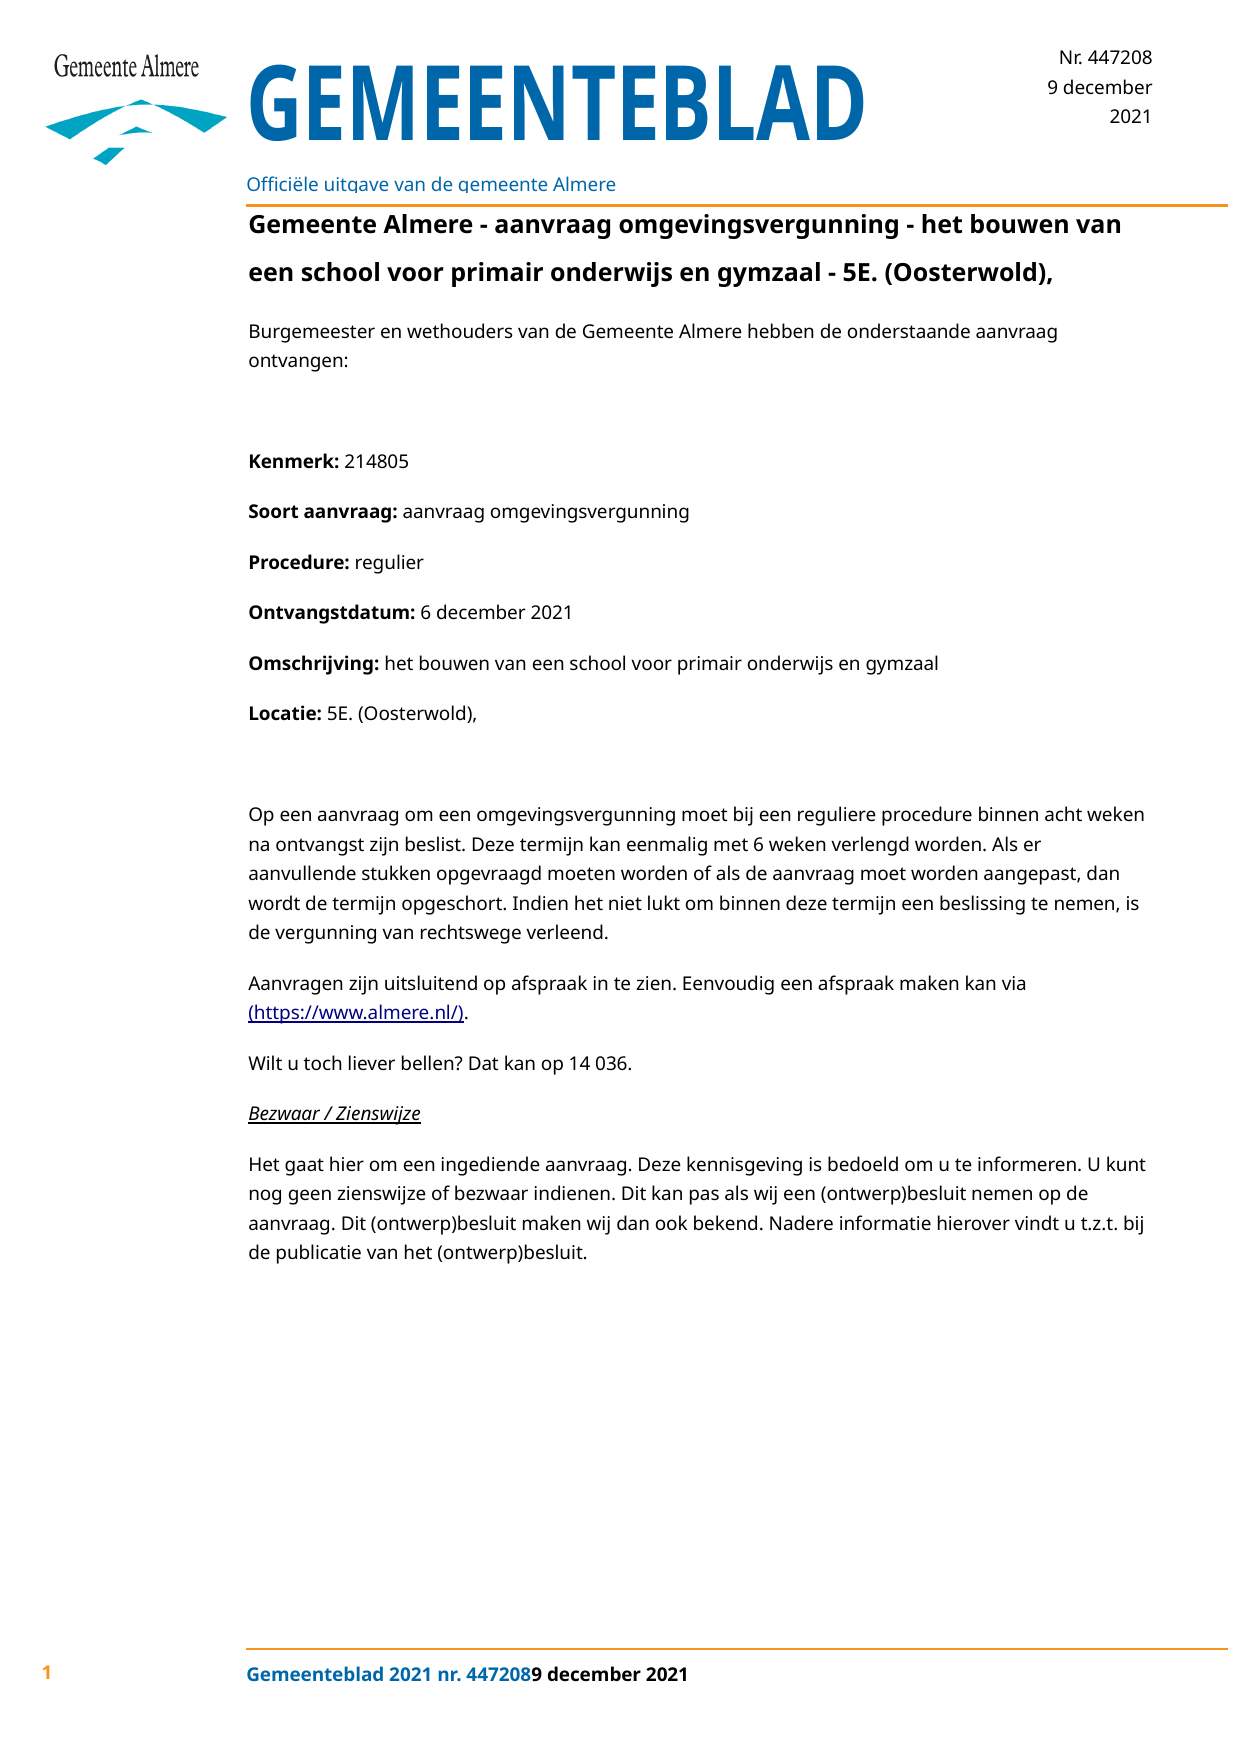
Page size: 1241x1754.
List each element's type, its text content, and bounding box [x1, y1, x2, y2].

text Omschrijving: het bouwen van een school voor primair onderwijs en gymzaal [248, 650, 1152, 676]
text Locatie: 5E. (Oosterwold), [248, 700, 1152, 726]
text Op een aanvraag om een omgevingsvergunning moet bij een reguliere procedure binnen acht weken na ontvangst zijn beslist. Deze termijn kan eenmalig met 6 weken verlengd worden. Als er aanvullende stukken opgevraagd moeten worden of als de aanvraag moet worden aangepast, dan wordt de termijn opgeschort. Indien het niet lukt om binnen deze termijn een beslissing te nemen, is de vergunning van rechtswege verleend. [248, 801, 1152, 945]
text Aanvragen zijn uitsluitend op afspraak in te zien. Eenvoudig een afspraak maken kan via (https://www.almere.nl/). [248, 970, 1152, 1025]
text Procedure: regulier [248, 549, 1152, 575]
picture [41, 47, 231, 172]
text Bezwaar / Zienswijze [248, 1100, 1152, 1126]
text Kenmerk: 214805 [248, 448, 1152, 474]
text Wilt u toch liever bellen? Dat kan op 14 036. [248, 1050, 1152, 1076]
text Soort aanvraag: aanvraag omgevingsvergunning [248, 499, 1152, 524]
text Ontvangstdatum: 6 december 2021 [248, 599, 1152, 625]
text Het gaat hier om een ingediende aanvraag. Deze kennisgeving is bedoeld om u te informeren. U kunt nog geen zienswijze of bezwaar indienen. Dit kan pas als wij een (ontwerp)besluit nemen op de aanvraag. Dit (ontwerp)besluit maken wij dan ook bekend. Nadere informatie hierover vindt u t.z.t. bij de publicatie van het (ontwerp)besluit. [248, 1151, 1152, 1265]
text Gemeente Almere - aanvraag omgevingsvergunning - het bouwen van een school voor primair onderwijs en gymzaal - 5E. (Oosterwold), [248, 207, 1152, 288]
text Burgemeester en wethouders van de Gemeente Almere hebben de onderstaande aanvraag ontvangen: [248, 318, 1152, 373]
